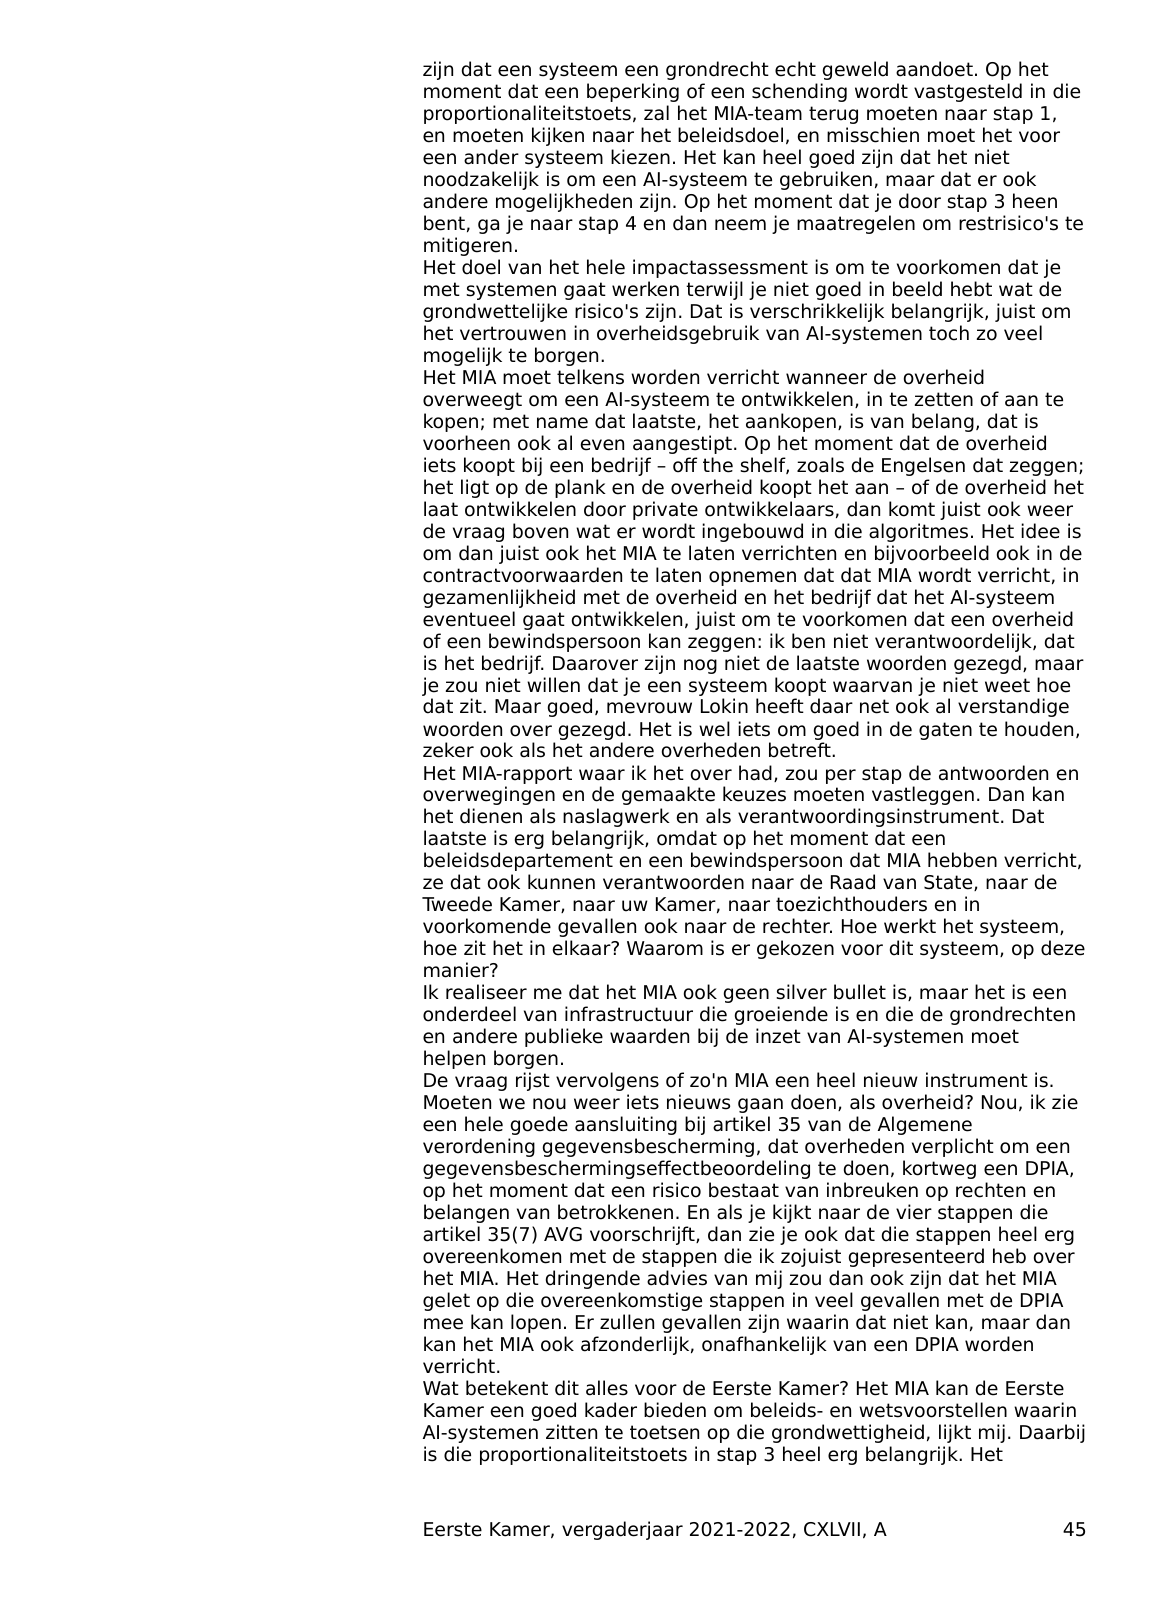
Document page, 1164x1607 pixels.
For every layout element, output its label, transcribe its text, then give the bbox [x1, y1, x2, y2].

text Het MIA-rapport waar ik het over had, zou per stap de antwoorden en overwegingen en de gemaakte keuzes moeten vastleggen. Dan kan het dienen als naslagwerk en als verantwoordingsinstrument. Dat laatste is erg belangrijk, omdat op het moment dat een beleidsdepartement en een bewindspersoon dat MIA hebben verricht, ze dat ook kunnen verantwoorden naar de Raad van State, naar de Tweede Kamer, naar uw Kamer, naar toezichthouders en in voorkomende gevallen ook naar de rechter. Hoe werkt het systeem, hoe zit het in elkaar? Waarom is er gekozen voor dit systeem, op deze manier? [422, 762, 1087, 982]
text Het doel van het hele impactassessment is om te voorkomen dat je met systemen gaat werken terwijl je niet goed in beeld hebt wat de grondwettelijke risico's zijn. Dat is verschrikkelijk belangrijk, juist om het vertrouwen in overheidsgebruik van AI-systemen toch zo veel mogelijk te borgen. [422, 257, 1087, 367]
text Wat betekent dit alles voor de Eerste Kamer? Het MIA kan de Eerste Kamer een goed kader bieden om beleids- en wetsvoorstellen waarin AI-systemen zitten te toetsen op die grondwettigheid, lijkt mij. Daarbij is die proportionaliteitstoets in stap 3 heel erg belangrijk. Het [422, 1378, 1087, 1466]
text De vraag rijst vervolgens of zo'n MIA een heel nieuw instrument is. Moeten we nou weer iets nieuws gaan doen, als overheid? Nou, ik zie een hele goede aansluiting bij artikel 35 van de Algemene verordening gegevensbescherming, dat overheden verplicht om een gegevensbeschermingseffectbeoordeling te doen, kortweg een DPIA, op het moment dat een risico bestaat van inbreuken op rechten en belangen van betrokkenen. En als je kijkt naar de vier stappen die artikel 35(7) AVG voorschrijft, dan zie je ook dat die stappen heel erg overeenkomen met de stappen die ik zojuist gepresenteerd heb over het MIA. Het dringende advies van mij zou dan ook zijn dat het MIA gelet op die overeenkomstige stappen in veel gevallen met de DPIA mee kan lopen. Er zullen gevallen zijn waarin dat niet kan, maar dan kan het MIA ook afzonderlijk, onafhankelijk van een DPIA worden verricht. [422, 1070, 1087, 1378]
text Het MIA moet telkens worden verricht wanneer de overheid overweegt om een AI-systeem te ontwikkelen, in te zetten of aan te kopen; met name dat laatste, het aankopen, is van belang, dat is voorheen ook al even aangestipt. Op het moment dat de overheid iets koopt bij een bedrijf – off the shelf, zoals de Engelsen dat zeggen; het ligt op de plank en de overheid koopt het aan – of de overheid het laat ontwikkelen door private ontwikkelaars, dan komt juist ook weer de vraag boven wat er wordt ingebouwd in die algoritmes. Het idee is om dan juist ook het MIA te laten verrichten en bijvoorbeeld ook in de contractvoorwaarden te laten opnemen dat dat MIA wordt verricht, in gezamenlijkheid met de overheid en het bedrijf dat het AI-systeem eventueel gaat ontwikkelen, juist om te voorkomen dat een overheid of een bewindspersoon kan zeggen: ik ben niet verantwoordelijk, dat is het bedrijf. Daarover zijn nog niet de laatste woorden gezegd, maar je zou niet willen dat je een systeem koopt waarvan je niet weet hoe dat zit. Maar goed, mevrouw Lokin heeft daar net ook al verstandige woorden over gezegd. Het is wel iets om goed in de gaten te houden, zeker ook als het andere overheden betreft. [422, 367, 1087, 762]
text zijn dat een systeem een grondrecht echt geweld aandoet. Op het moment dat een beperking of een schending wordt vastgesteld in die proportionaliteitstoets, zal het MIA-team terug moeten naar stap 1, en moeten kijken naar het beleidsdoel, en misschien moet het voor een ander systeem kiezen. Het kan heel goed zijn dat het niet noodzakelijk is om een AI-systeem te gebruiken, maar dat er ook andere mogelijkheden zijn. Op het moment dat je door stap 3 heen bent, ga je naar stap 4 en dan neem je maatregelen om restrisico's te mitigeren. [422, 59, 1087, 257]
text Ik realiseer me dat het MIA ook geen silver bullet is, maar het is een onderdeel van infrastructuur die groeiende is en die de grondrechten en andere publieke waarden bij de inzet van AI-systemen moet helpen borgen. [422, 982, 1087, 1070]
